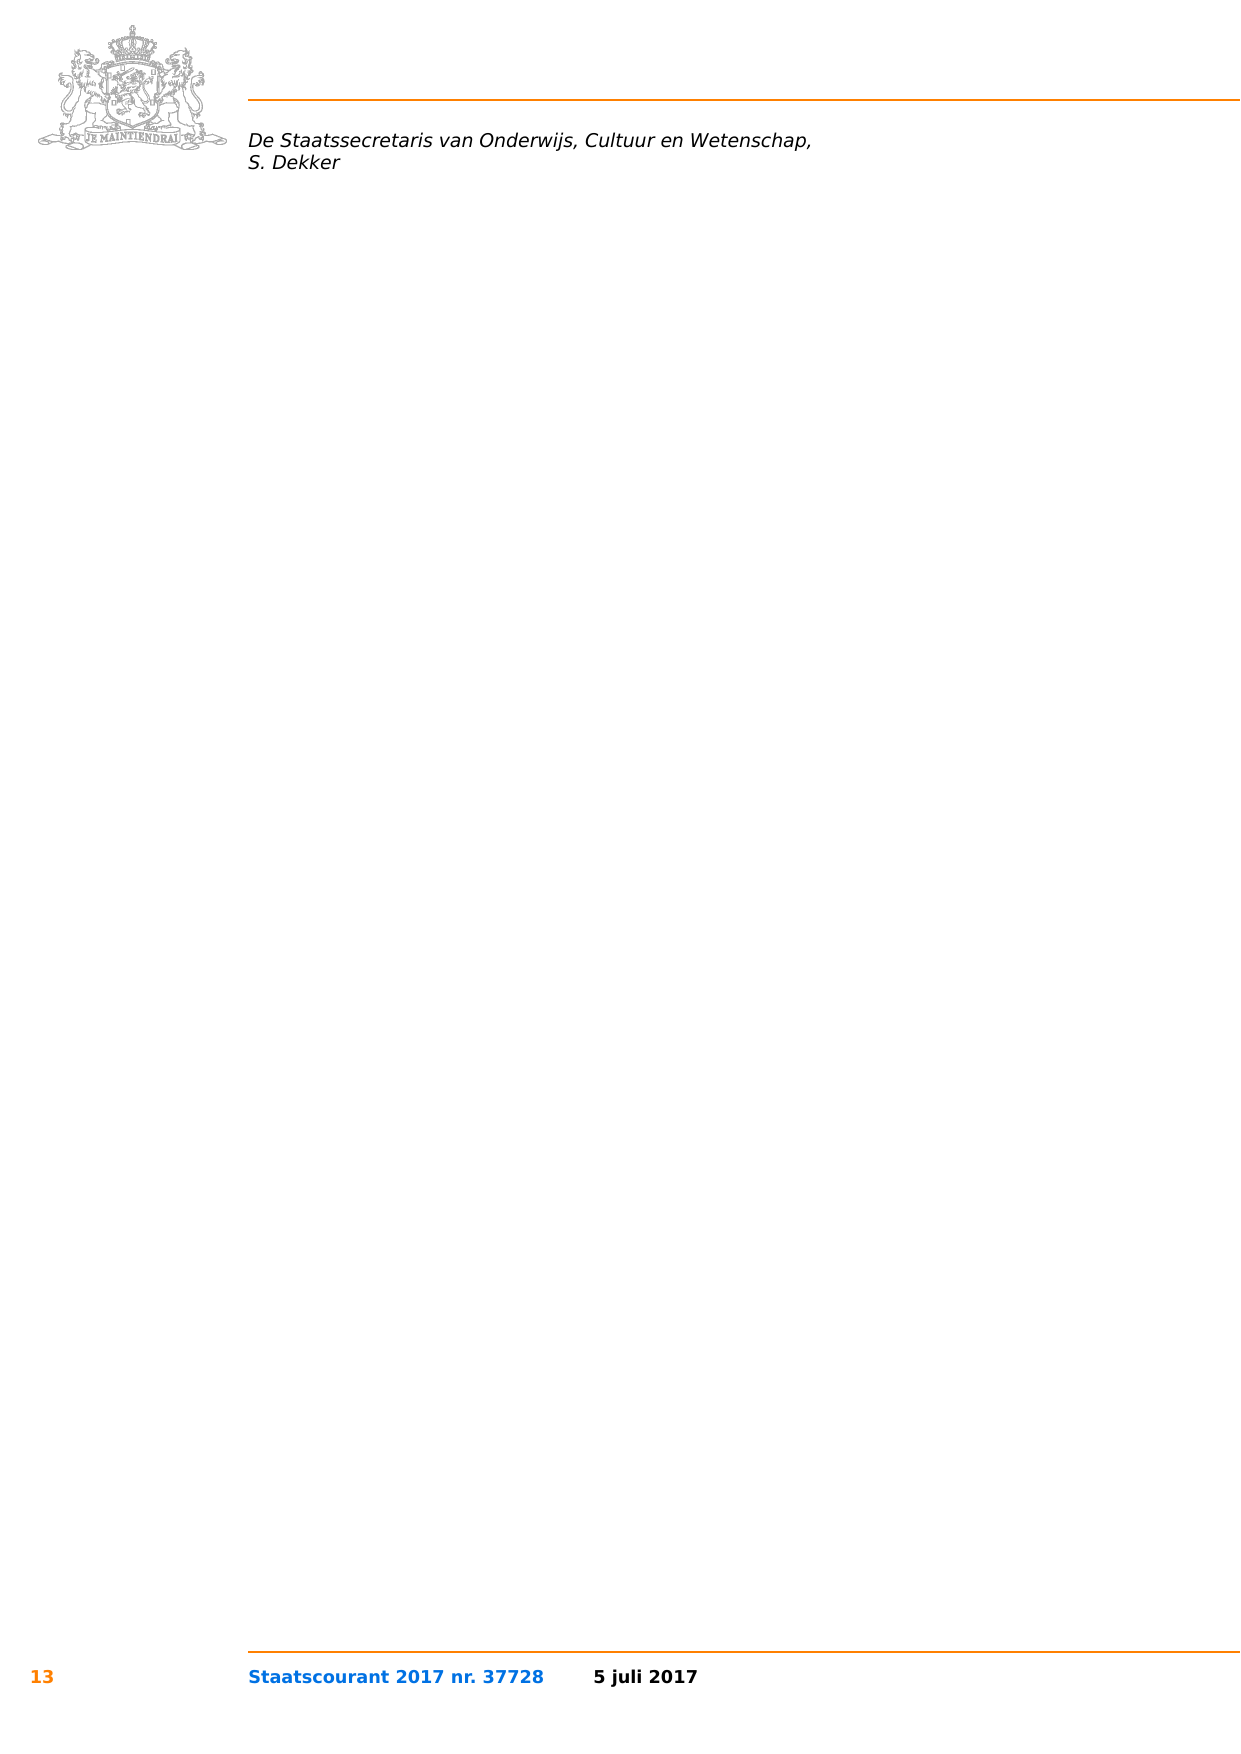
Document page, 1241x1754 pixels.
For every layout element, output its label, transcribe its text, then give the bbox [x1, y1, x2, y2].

picture [38, 25, 227, 150]
text De Staatssecretaris van Onderwijs, Cultuur en Wetenschap, S. Dekker [248, 130, 1163, 174]
